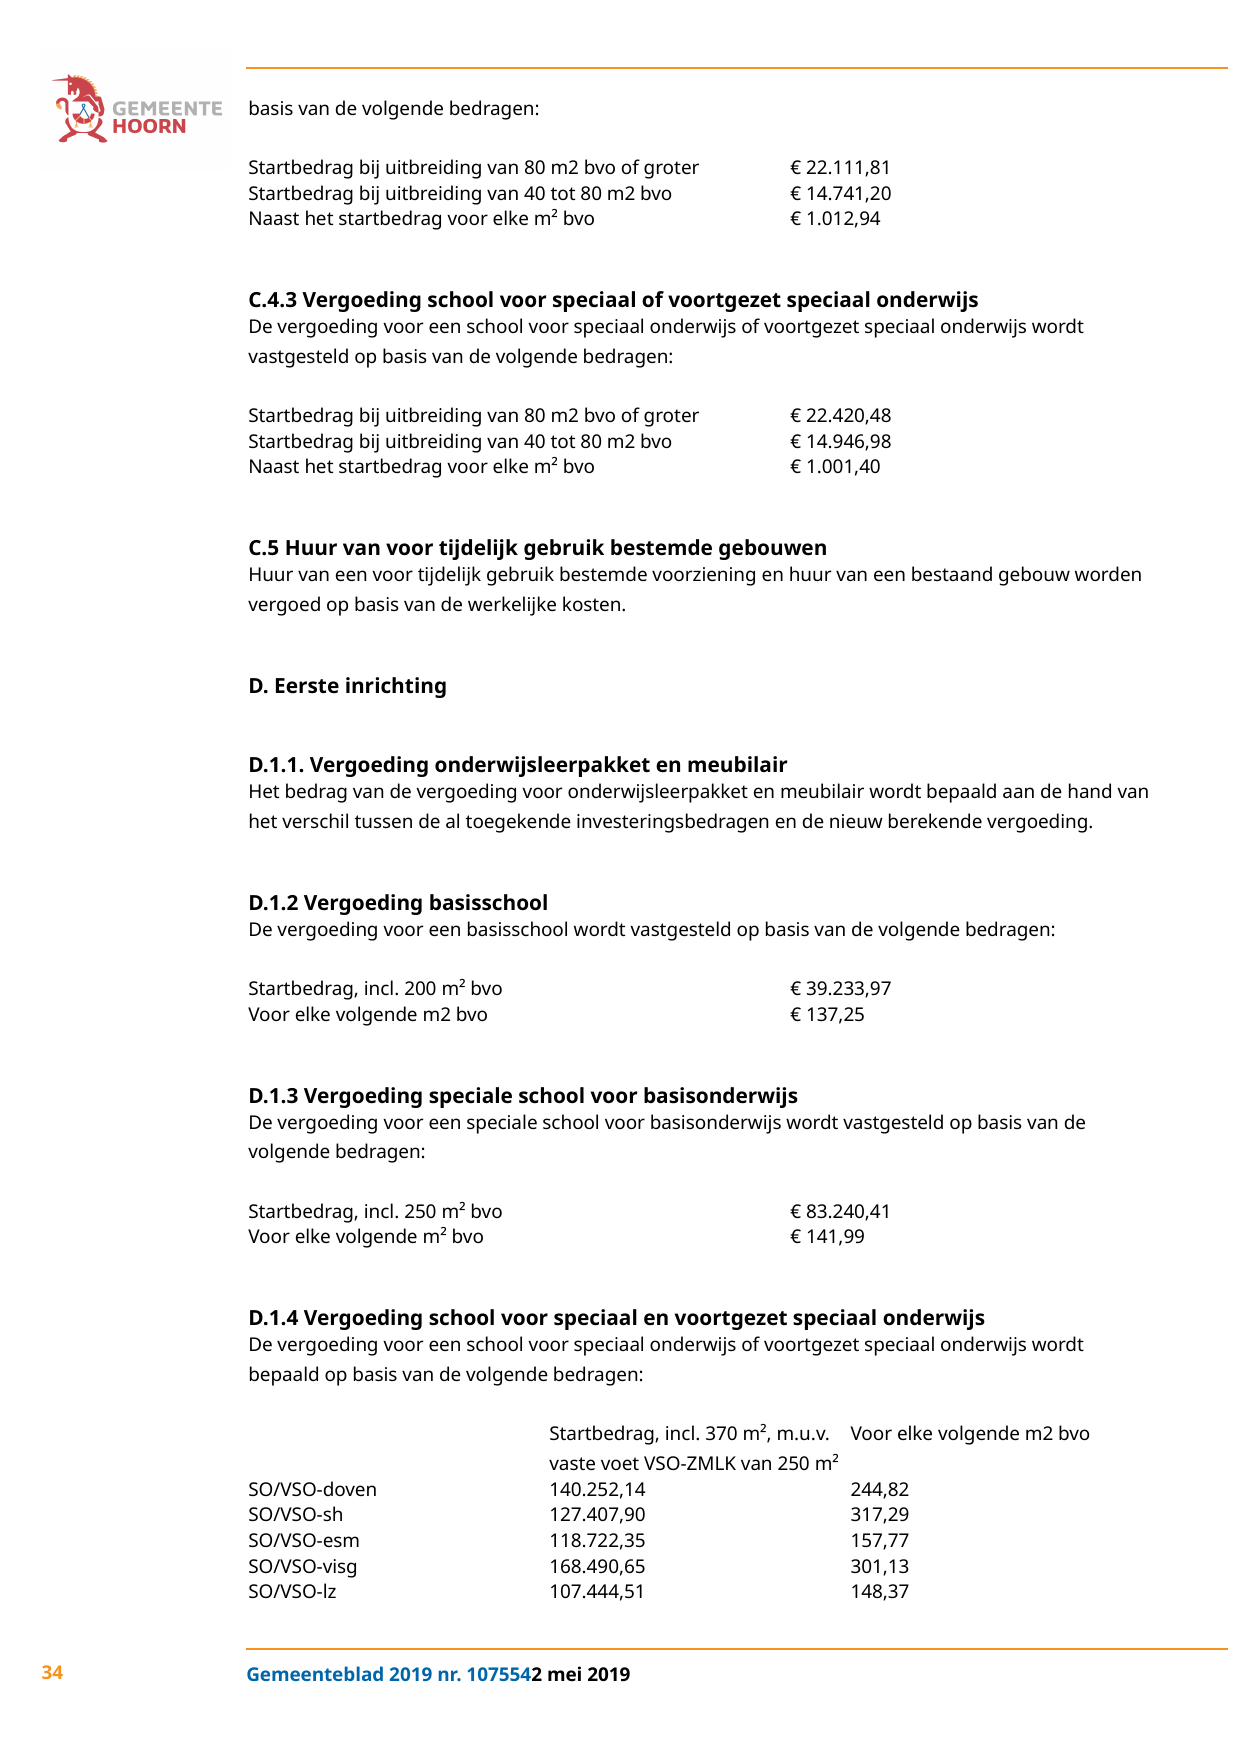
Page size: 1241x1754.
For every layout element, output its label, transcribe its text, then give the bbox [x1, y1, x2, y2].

text C.4.3 Vergoeding school voor speciaal of voortgezet speciaal onderwijs [248, 285, 1152, 313]
table_cell € 1.001,40 [790, 454, 1152, 479]
table_header Startbedrag, incl. 200 m² bvo [248, 976, 790, 1001]
table_cell SO/VSO-sh [248, 1501, 549, 1527]
table_header € 22.420,48 [790, 402, 1152, 428]
text D.1.2 Vergoeding basisschool [248, 888, 1152, 916]
table_header Startbedrag bij uitbreiding van 80 m2 bvo of groter [248, 402, 790, 428]
table_cell 301,13 [850, 1553, 1152, 1579]
table_cell SO/VSO-visg [248, 1553, 549, 1579]
table_cell 107.444,51 [549, 1579, 850, 1604]
table_cell SO/VSO-doven [248, 1476, 549, 1501]
text Het bedrag van de vergoeding voor onderwijsleerpakket en meubilair wordt bepaald aan de hand van het verschil tussen de al toegekende investeringsbedragen en de nieuw berekende vergoeding. [248, 778, 1152, 834]
table_header [248, 1420, 549, 1476]
table_header € 22.111,81 [790, 154, 1152, 180]
table_cell SO/VSO-lz [248, 1579, 549, 1604]
text D.1.4 Vergoeding school voor speciaal en voortgezet speciaal onderwijs [248, 1303, 1152, 1332]
table_cell Voor elke volgende m2 bvo [248, 1001, 790, 1027]
text C.5 Huur van voor tijdelijk gebruik bestemde gebouwen [248, 533, 1152, 561]
table_cell 127.407,90 [549, 1501, 850, 1527]
text De vergoeding voor een speciale school voor basisonderwijs wordt vastgesteld op basis van de volgende bedragen: [248, 1109, 1152, 1164]
table_cell 317,29 [850, 1501, 1152, 1527]
table_header Startbedrag, incl. 370 m², m.u.v. vaste voet VSO-ZMLK van 250 m² [549, 1420, 850, 1476]
table_cell 168.490,65 [549, 1553, 850, 1579]
text basis van de volgende bedragen: [248, 95, 1152, 121]
table_cell 244,82 [850, 1476, 1152, 1501]
text Huur van een voor tijdelijk gebruik bestemde voorziening en huur van een bestaand gebouw worden vergoed op basis van de werkelijke kosten. [248, 561, 1152, 617]
table_cell Naast het startbedrag voor elke m² bvo [248, 206, 790, 231]
text D.1.3 Vergoeding speciale school voor basisonderwijs [248, 1081, 1152, 1109]
table_cell 118.722,35 [549, 1527, 850, 1553]
table_cell Voor elke volgende m² bvo [248, 1224, 790, 1249]
table_cell Naast het startbedrag voor elke m² bvo [248, 454, 790, 479]
text D. Eerste inrichting [248, 671, 1152, 699]
table_header Voor elke volgende m2 bvo [850, 1420, 1152, 1476]
table_cell 157,77 [850, 1527, 1152, 1553]
table_cell Startbedrag bij uitbreiding van 40 tot 80 m2 bvo [248, 180, 790, 206]
text De vergoeding voor een school voor speciaal onderwijs of voortgezet speciaal onderwijs wordt vastgesteld op basis van de volgende bedragen: [248, 313, 1152, 369]
table_cell 148,37 [850, 1579, 1152, 1604]
table_header Startbedrag bij uitbreiding van 80 m2 bvo of groter [248, 154, 790, 180]
table_header € 39.233,97 [790, 976, 1152, 1001]
table_cell € 14.741,20 [790, 180, 1152, 206]
picture [41, 47, 231, 172]
table_cell Startbedrag bij uitbreiding van 40 tot 80 m2 bvo [248, 428, 790, 454]
table_header Startbedrag, incl. 250 m² bvo [248, 1198, 790, 1224]
table_cell € 1.012,94 [790, 206, 1152, 231]
table_cell 140.252,14 [549, 1476, 850, 1501]
table_cell SO/VSO-esm [248, 1527, 549, 1553]
table_cell € 14.946,98 [790, 428, 1152, 454]
table_cell € 141,99 [790, 1224, 1152, 1249]
table_cell € 137,25 [790, 1001, 1152, 1027]
table_header € 83.240,41 [790, 1198, 1152, 1224]
text De vergoeding voor een school voor speciaal onderwijs of voortgezet speciaal onderwijs wordt bepaald op basis van de volgende bedragen: [248, 1332, 1152, 1387]
text D.1.1. Vergoeding onderwijsleerpakket en meubilair [248, 750, 1152, 778]
text De vergoeding voor een basisschool wordt vastgesteld op basis van de volgende bedragen: [248, 916, 1152, 942]
